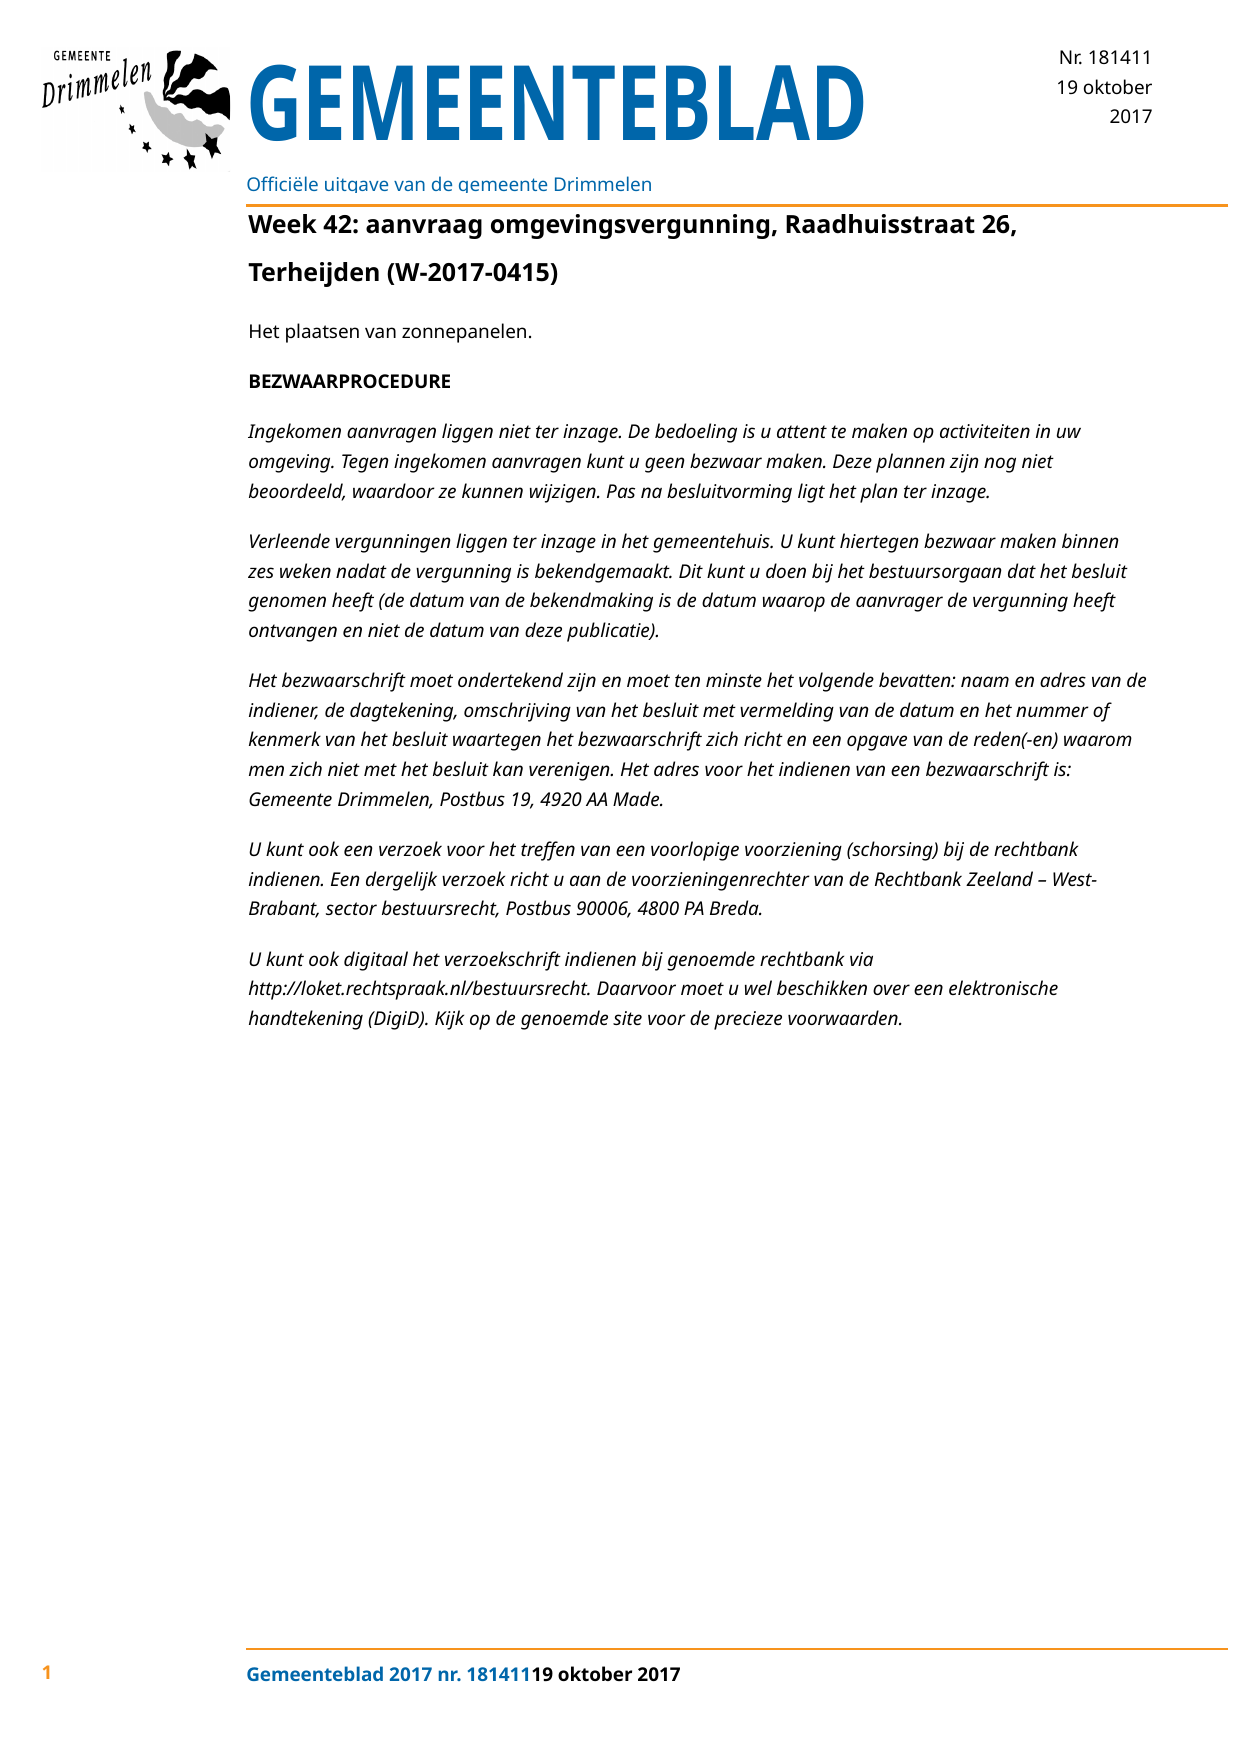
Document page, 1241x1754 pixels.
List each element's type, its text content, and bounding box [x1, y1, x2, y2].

text Verleende vergunningen liggen ter inzage in het gemeentehuis. U kunt hiertegen bezwaar maken binnen zes weken nadat de vergunning is bekendgemaakt. Dit kunt u doen bij het bestuursorgaan dat het besluit genomen heeft (de datum van de bekendmaking is de datum waarop de aanvrager de vergunning heeft ontvangen en niet de datum van deze publicatie). [248, 528, 1152, 643]
text Het plaatsen van zonnepanelen. [248, 318, 1152, 344]
picture [41, 47, 231, 172]
text Ingekomen aanvragen liggen niet ter inzage. De bedoeling is u attent te maken op activiteiten in uw omgeving. Tegen ingekomen aanvragen kunt u geen bezwaar maken. Deze plannen zijn nog niet beoordeeld, waardoor ze kunnen wijzigen. Pas na besluitvorming ligt het plan ter inzage. [248, 419, 1152, 504]
text U kunt ook een verzoek voor het treffen van een voorlopige voorziening (schorsing) bij de rechtbank indienen. Een dergelijk verzoek richt u aan de voorzieningenrechter van de Rechtbank Zeeland – West-Brabant, sector bestuursrecht, Postbus 90006, 4800 PA Breda. [248, 836, 1152, 921]
text U kunt ook digitaal het verzoekschrift indienen bij genoemde rechtbank via http://loket.rechtspraak.nl/bestuursrecht. Daarvoor moet u wel beschikken over een elektronische handtekening (DigiD). Kijk op de genoemde site voor de precieze voorwaarden. [248, 946, 1152, 1031]
text Week 42: aanvraag omgevingsvergunning, Raadhuisstraat 26, Terheijden (W-2017-0415) [248, 207, 1152, 288]
text Het bezwaarschrift moet ondertekend zijn en moet ten minste het volgende bevatten: naam en adres van de indiener, de dagtekening, omschrijving van het besluit met vermelding van de datum en het nummer of kenmerk van het besluit waartegen het bezwaarschrift zich richt en een opgave van de reden(-en) waarom men zich niet met het besluit kan verenigen. Het adres voor het indienen van een bezwaarschrift is: Gemeente Drimmelen, Postbus 19, 4920 AA Made. [248, 667, 1152, 812]
text BEZWAARPROCEDURE [248, 368, 1152, 394]
